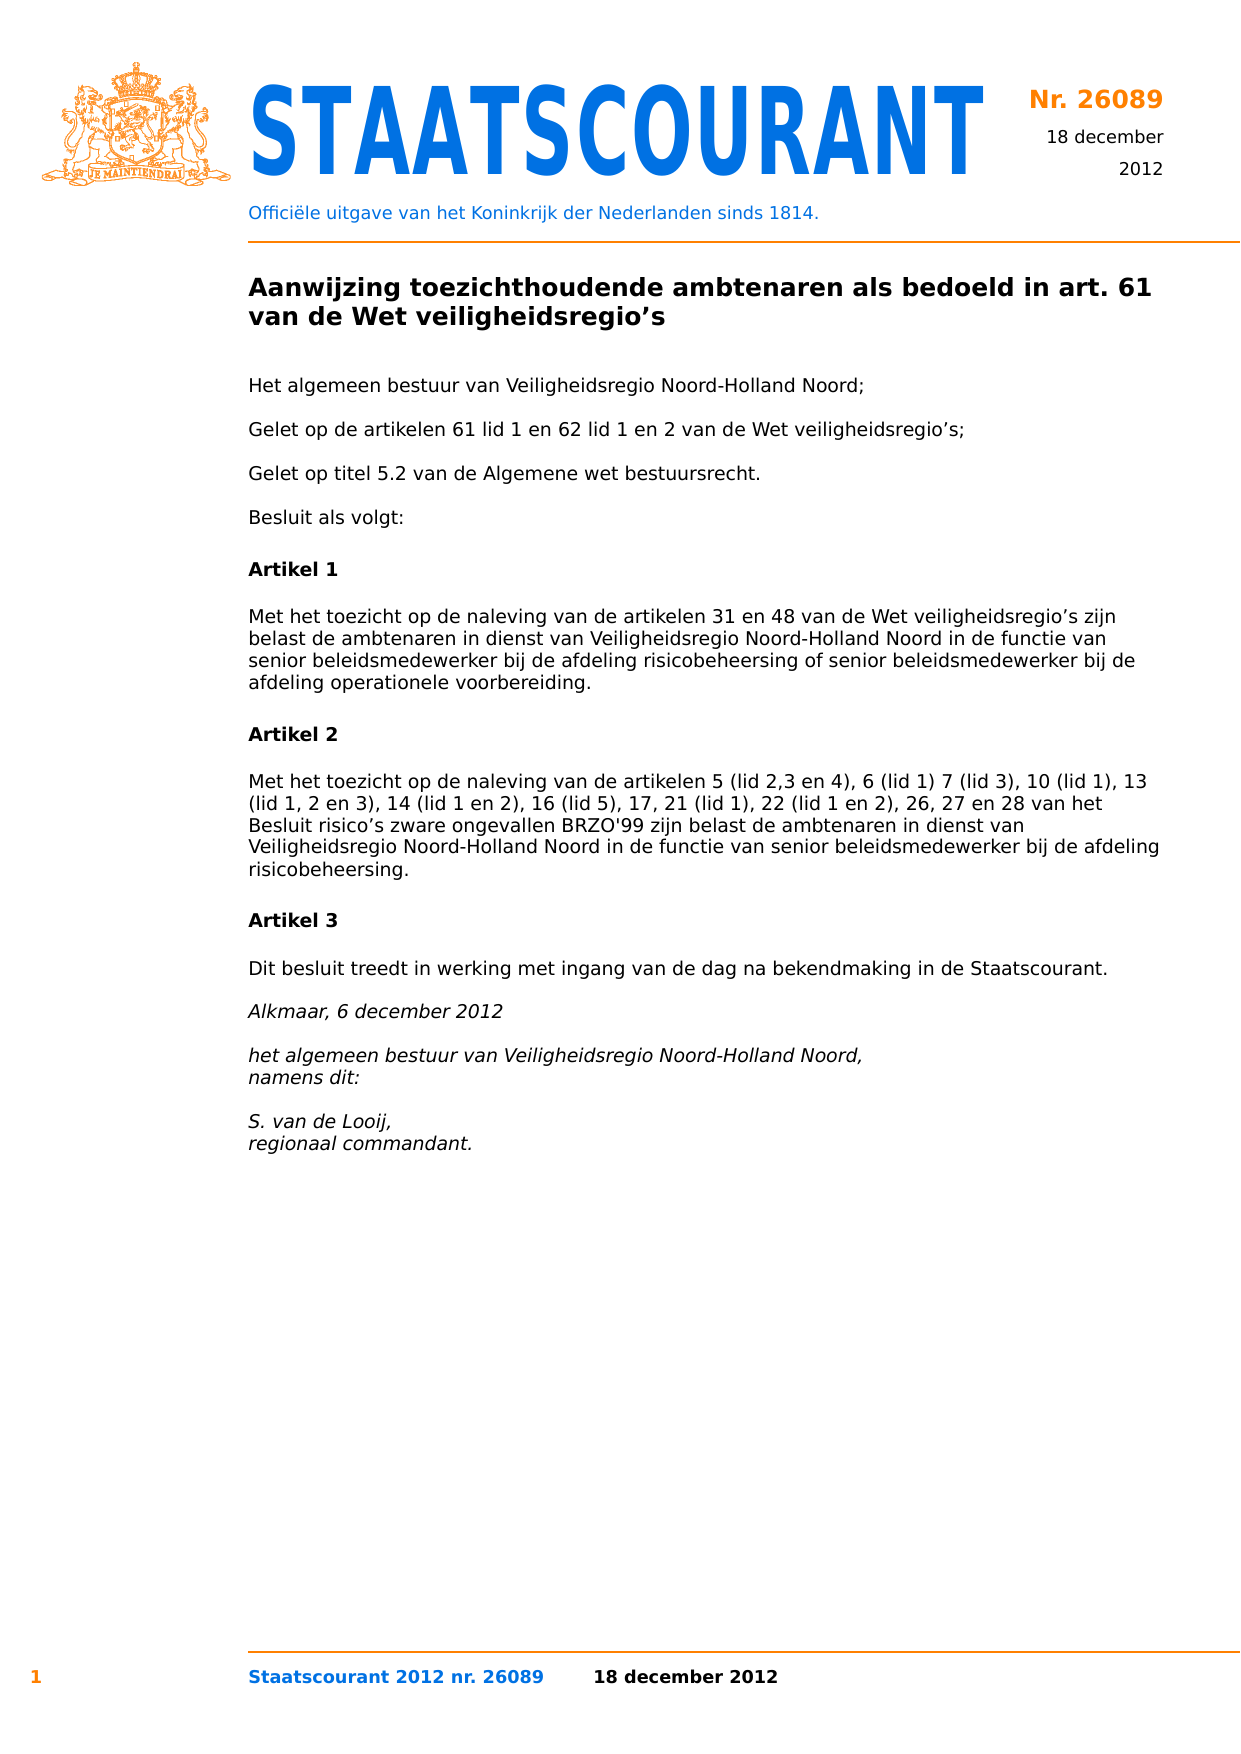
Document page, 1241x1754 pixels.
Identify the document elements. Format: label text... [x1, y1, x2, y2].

text het algemeen bestuur van Veiligheidsregio Noord-Holland Noord, namens dit: S. van de Looij, regionaal commandant. [248, 1045, 1163, 1155]
text Het algemeen bestuur van Veiligheidsregio Noord-Holland Noord; [248, 375, 1163, 397]
table_header [25, 62, 248, 241]
table_cell 2012 [998, 153, 1240, 203]
text Besluit als volgt: [248, 507, 1163, 529]
text Dit besluit treedt in werking met ingang van de dag na bekendmaking in de Staatscourant. [248, 957, 1163, 979]
table_header STAATSCOURANT [248, 62, 998, 203]
subtitle Artikel 1 [248, 559, 1163, 581]
text Met het toezicht op de naleving van de artikelen 31 en 48 van de Wet veiligheidsregio’s zijn belast de ambtenaren in dienst van Veiligheidsregio Noord-Holland Noord in de functie van senior beleidsmedewerker bij de afdeling risicobeheersing of senior beleidsmedewerker bij de afdeling operationele voorbereiding. [248, 606, 1163, 693]
table_cell 18 december [998, 121, 1240, 153]
text Gelet op de artikelen 61 lid 1 en 62 lid 1 en 2 van de Wet veiligheidsregio’s; [248, 419, 1163, 441]
table_header Nr. 26089 [998, 62, 1240, 121]
subtitle Aanwijzing toezichthoudende ambtenaren als bedoeld in art. 61 van de Wet veiligheidsregio’s [248, 273, 1163, 331]
text Met het toezicht op de naleving van de artikelen 5 (lid 2,3 en 4), 6 (lid 1) 7 (lid 3), 10 (lid 1), 13 (lid 1, 2 en 3), 14 (lid 1 en 2), 16 (lid 5), 17, 21 (lid 1), 22 (lid 1 en 2), 26, 27 en 28 van het Besluit risico’s zware ongevallen BRZO'99 zijn belast de ambtenaren in dienst van Veiligheidsregio Noord-Holland Noord in de functie van senior beleidsmedewerker bij de afdeling risicobeheersing. [248, 771, 1163, 880]
subtitle Artikel 2 [248, 723, 1163, 746]
picture [41, 62, 231, 186]
subtitle Artikel 3 [248, 910, 1163, 932]
table_cell Officiële uitgave van het Koninkrijk der Nederlanden sinds 1814. [248, 203, 1240, 241]
text Gelet op titel 5.2 van de Algemene wet bestuursrecht. [248, 463, 1163, 485]
text Alkmaar, 6 december 2012 [248, 1001, 1163, 1023]
